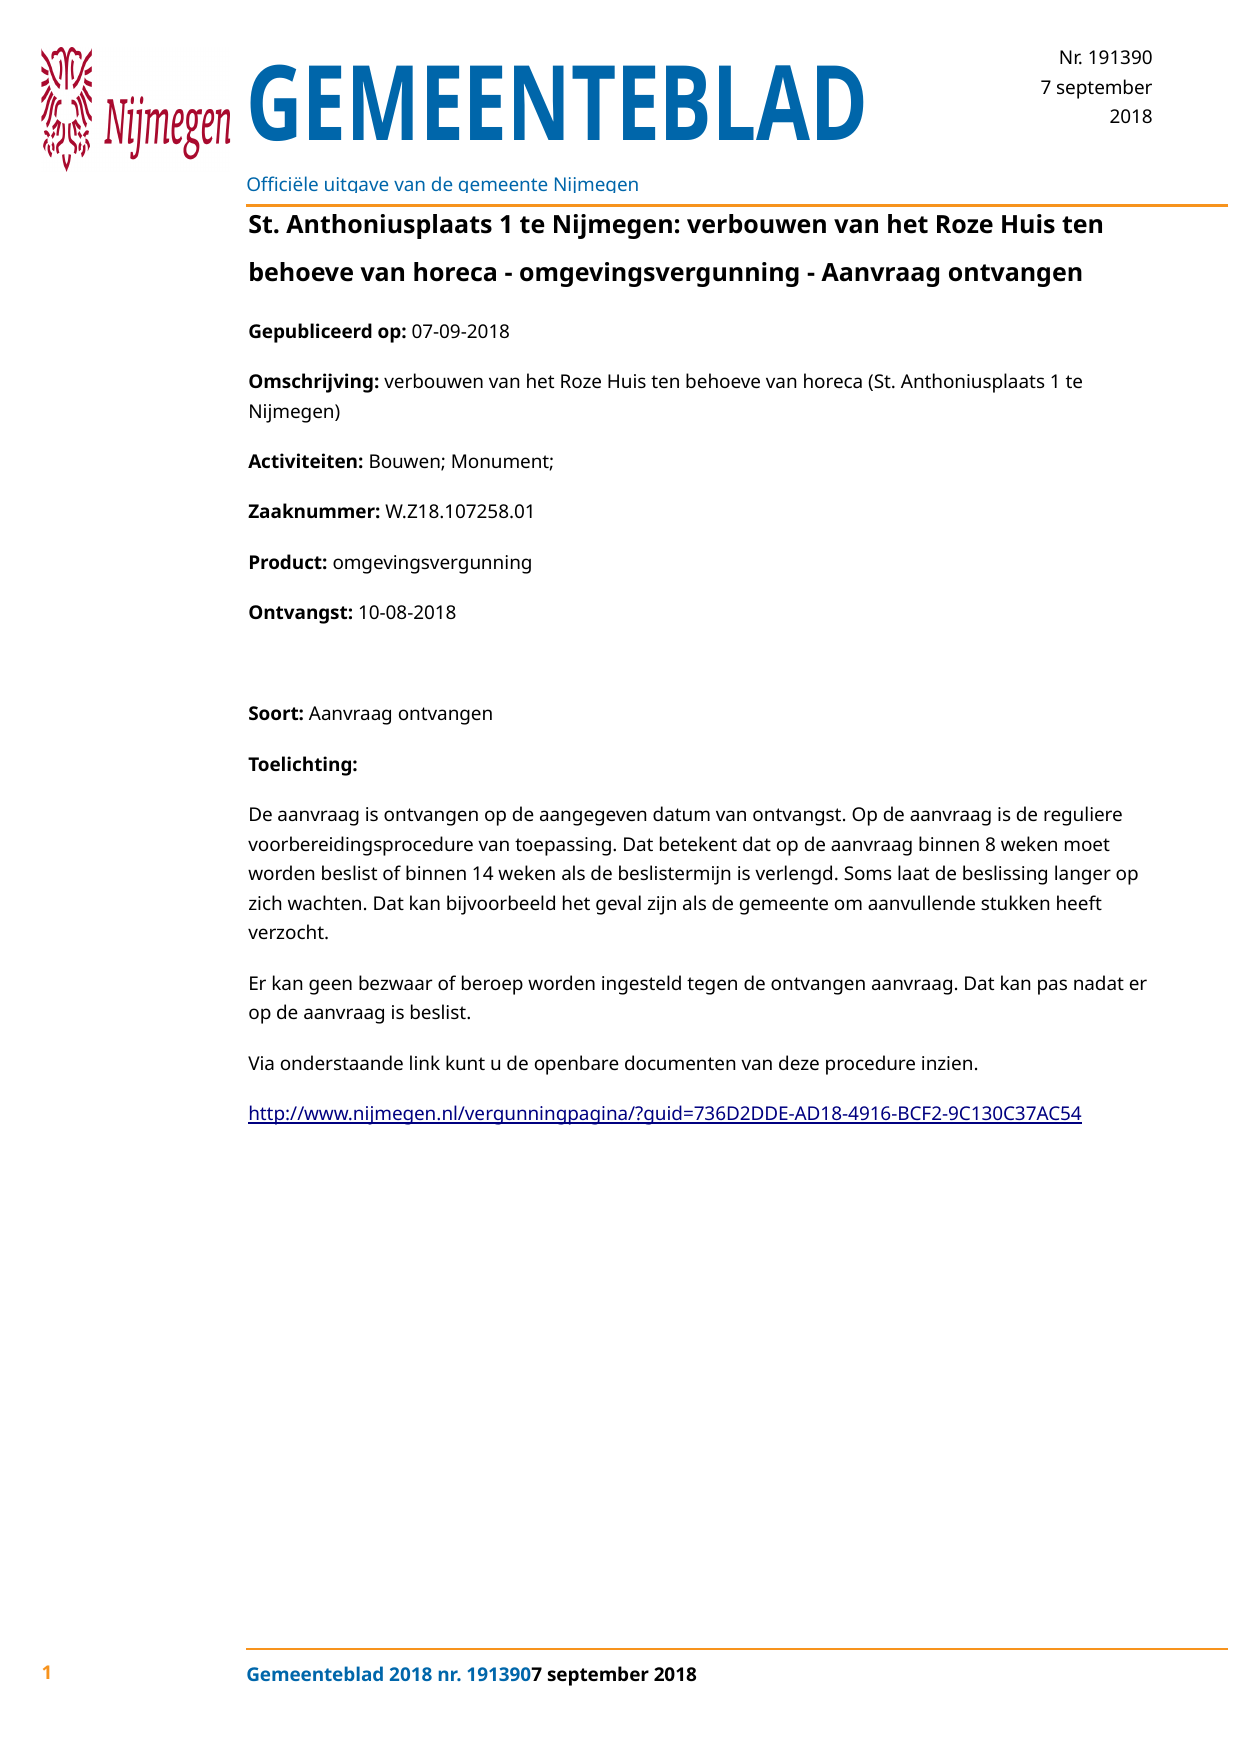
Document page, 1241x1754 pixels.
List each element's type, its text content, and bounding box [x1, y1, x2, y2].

text Zaaknummer: W.Z18.107258.01 [248, 499, 1152, 524]
text Soort: Aanvraag ontvangen [248, 700, 1152, 726]
text Activiteiten: Bouwen; Monument; [248, 448, 1152, 474]
text Product: omgevingsvergunning [248, 549, 1152, 575]
text Gepubliceerd op: 07-09-2018 [248, 318, 1152, 344]
text Via onderstaande link kunt u de openbare documenten van deze procedure inzien. [248, 1050, 1152, 1076]
text St. Anthoniusplaats 1 te Nijmegen: verbouwen van het Roze Huis ten behoeve van horeca - omgevingsvergunning - Aanvraag ontvangen [248, 207, 1152, 288]
picture [41, 47, 231, 172]
text Er kan geen bezwaar of beroep worden ingesteld tegen de ontvangen aanvraag. Dat kan pas nadat er op de aanvraag is beslist. [248, 970, 1152, 1025]
text Toelichting: [248, 751, 1152, 777]
text Omschrijving: verbouwen van het Roze Huis ten behoeve van horeca (St. Anthoniusplaats 1 te Nijmegen) [248, 368, 1152, 424]
text De aanvraag is ontvangen op de aangegeven datum van ontvangst. Op de aanvraag is de reguliere voorbereidingsprocedure van toepassing. Dat betekent dat op de aanvraag binnen 8 weken moet worden beslist of binnen 14 weken als de beslistermijn is verlengd. Soms laat de beslissing langer op zich wachten. Dat kan bijvoorbeeld het geval zijn als de gemeente om aanvullende stukken heeft verzocht. [248, 801, 1152, 945]
text Ontvangst: 10-08-2018 [248, 599, 1152, 625]
text http://www.nijmegen.nl/vergunningpagina/?guid=736D2DDE-AD18-4916-BCF2-9C130C37AC54 [248, 1100, 1152, 1126]
